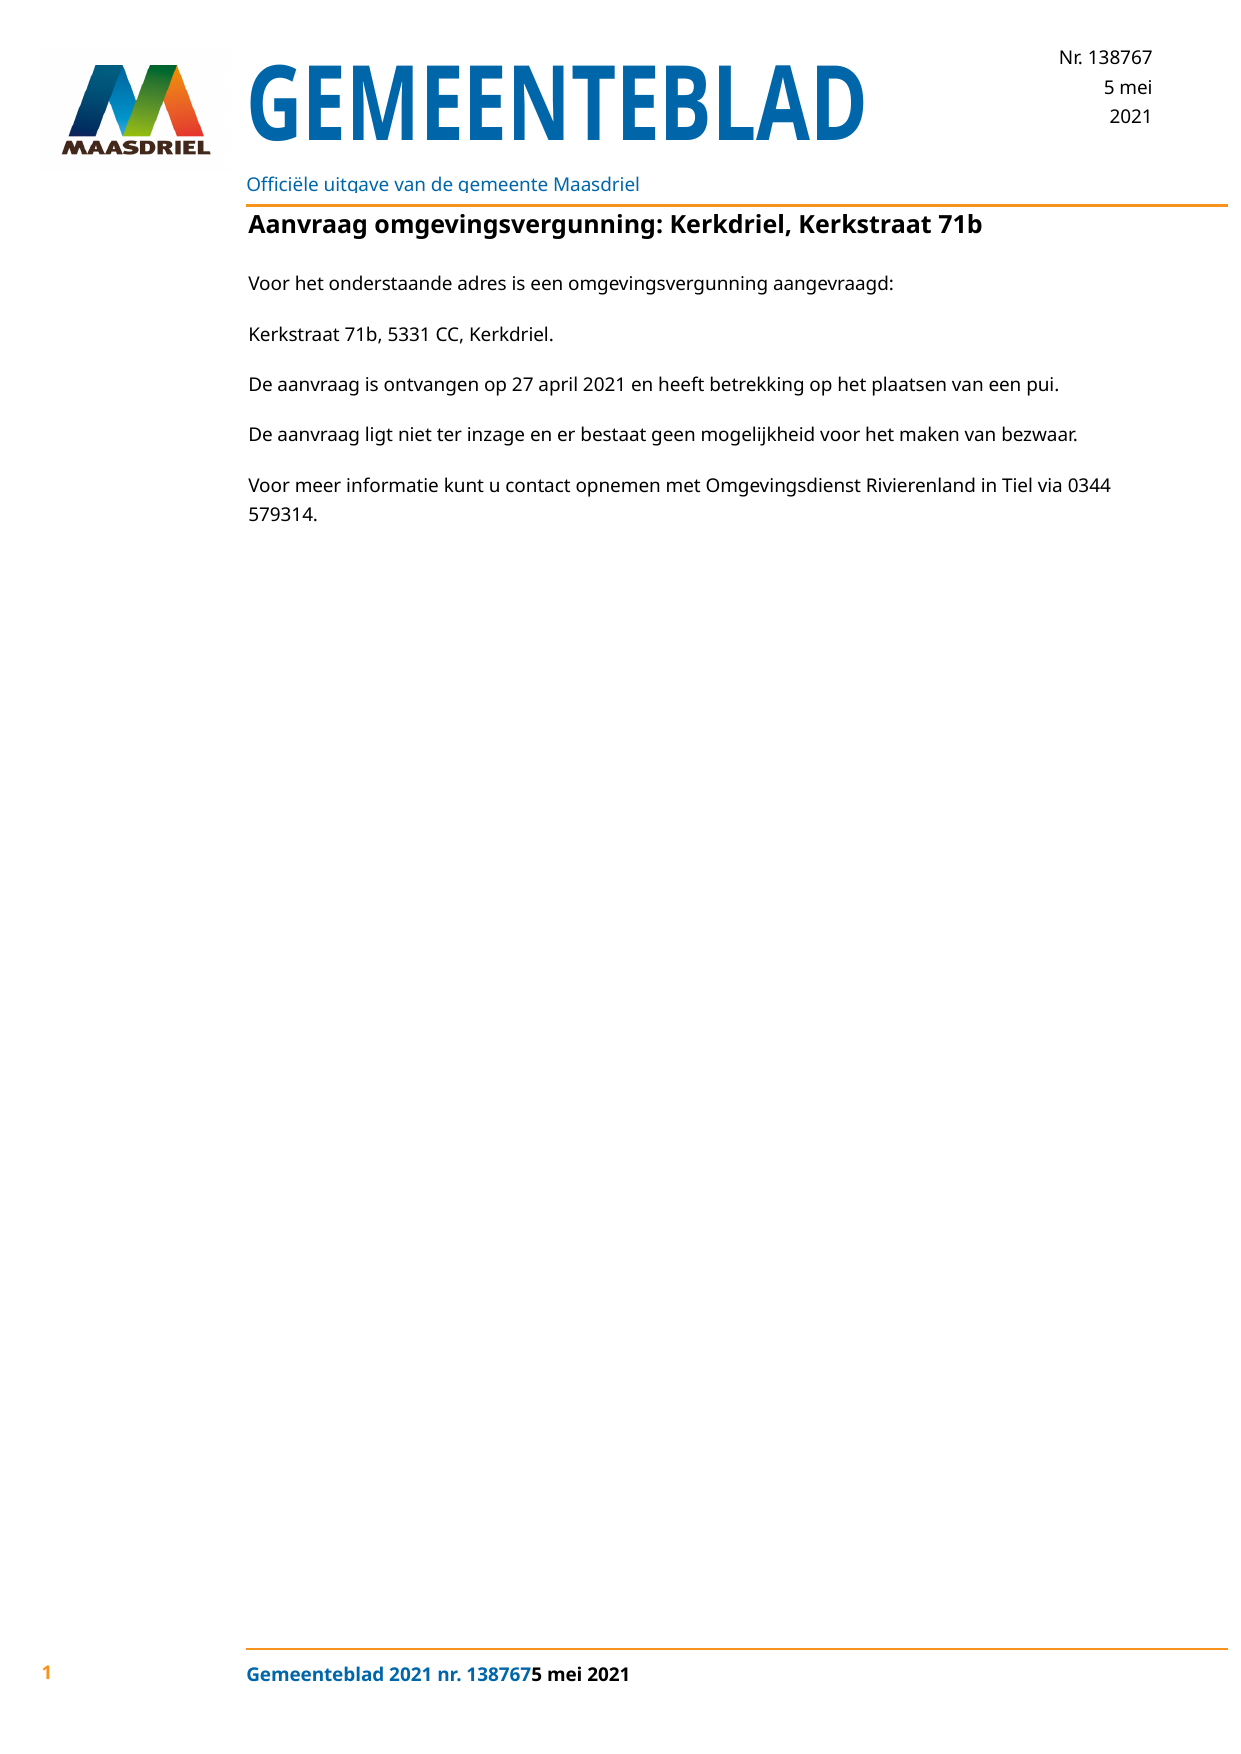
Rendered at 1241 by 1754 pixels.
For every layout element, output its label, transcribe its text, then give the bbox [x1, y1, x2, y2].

text De aanvraag is ontvangen op 27 april 2021 en heeft betrekking op het plaatsen van een pui. [248, 371, 1152, 397]
picture [41, 47, 231, 172]
text Kerkstraat 71b, 5331 CC, Kerkdriel. [248, 321, 1152, 346]
text De aanvraag ligt niet ter inzage en er bestaat geen mogelijkheid voor het maken van bezwaar. [248, 422, 1152, 447]
text Voor meer informatie kunt u contact opnemen met Omgevingsdienst Rivierenland in Tiel via 0344 579314. [248, 472, 1152, 527]
text Aanvraag omgevingsvergunning: Kerkdriel, Kerkstraat 71b [248, 207, 1152, 241]
text Voor het onderstaande adres is een omgevingsvergunning aangevraagd: [248, 270, 1152, 296]
